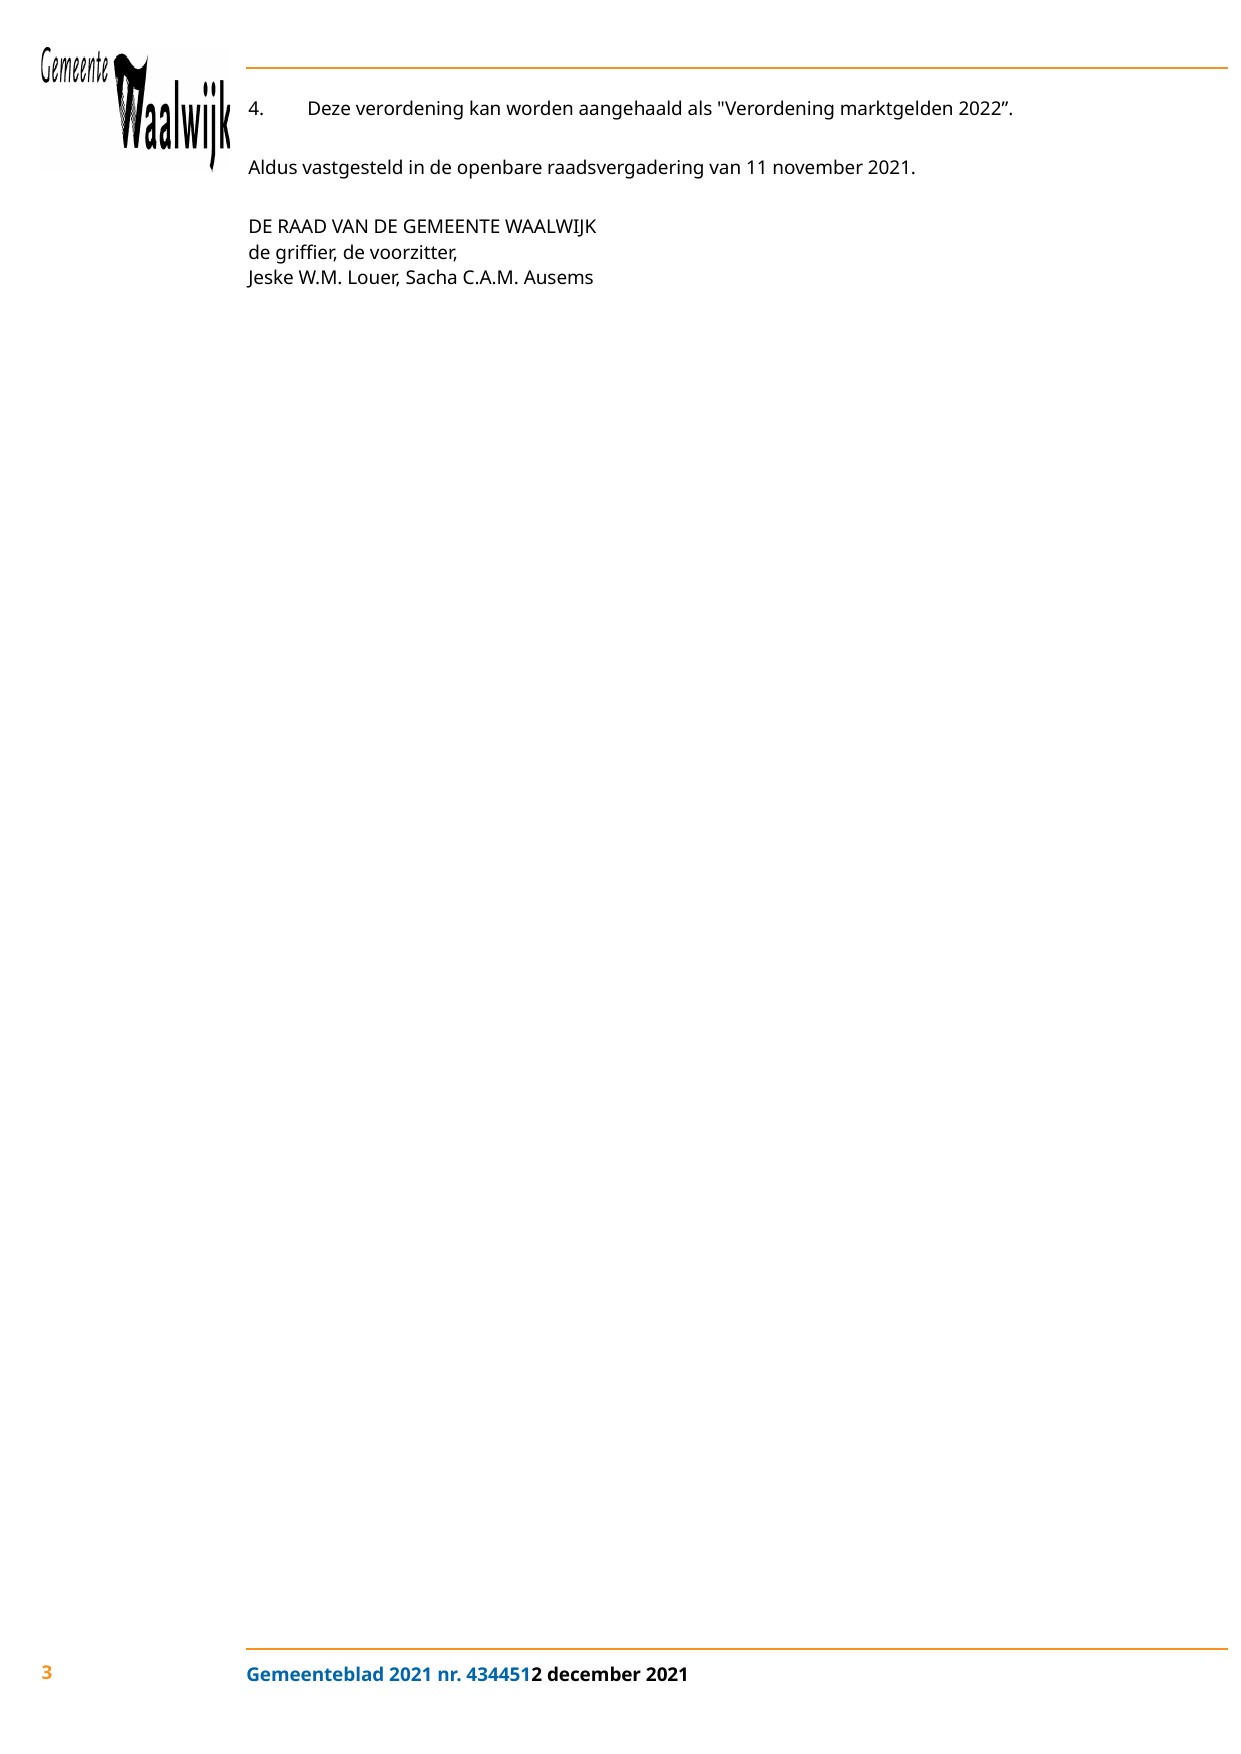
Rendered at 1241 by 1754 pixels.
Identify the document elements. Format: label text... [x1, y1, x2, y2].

text Aldus vastgesteld in de openbare raadsvergadering van 11 november 2021. [248, 154, 1152, 180]
list Deze verordening kan worden aangehaald als "Verordening marktgelden 2022”. [248, 95, 1152, 121]
text DE RAAD VAN DE GEMEENTE WAALWIJK [248, 213, 1152, 239]
text Jeske W.M. Louer, Sacha C.A.M. Ausems [248, 264, 1152, 290]
picture [41, 47, 231, 172]
text de griffier, de voorzitter, [248, 239, 1152, 264]
